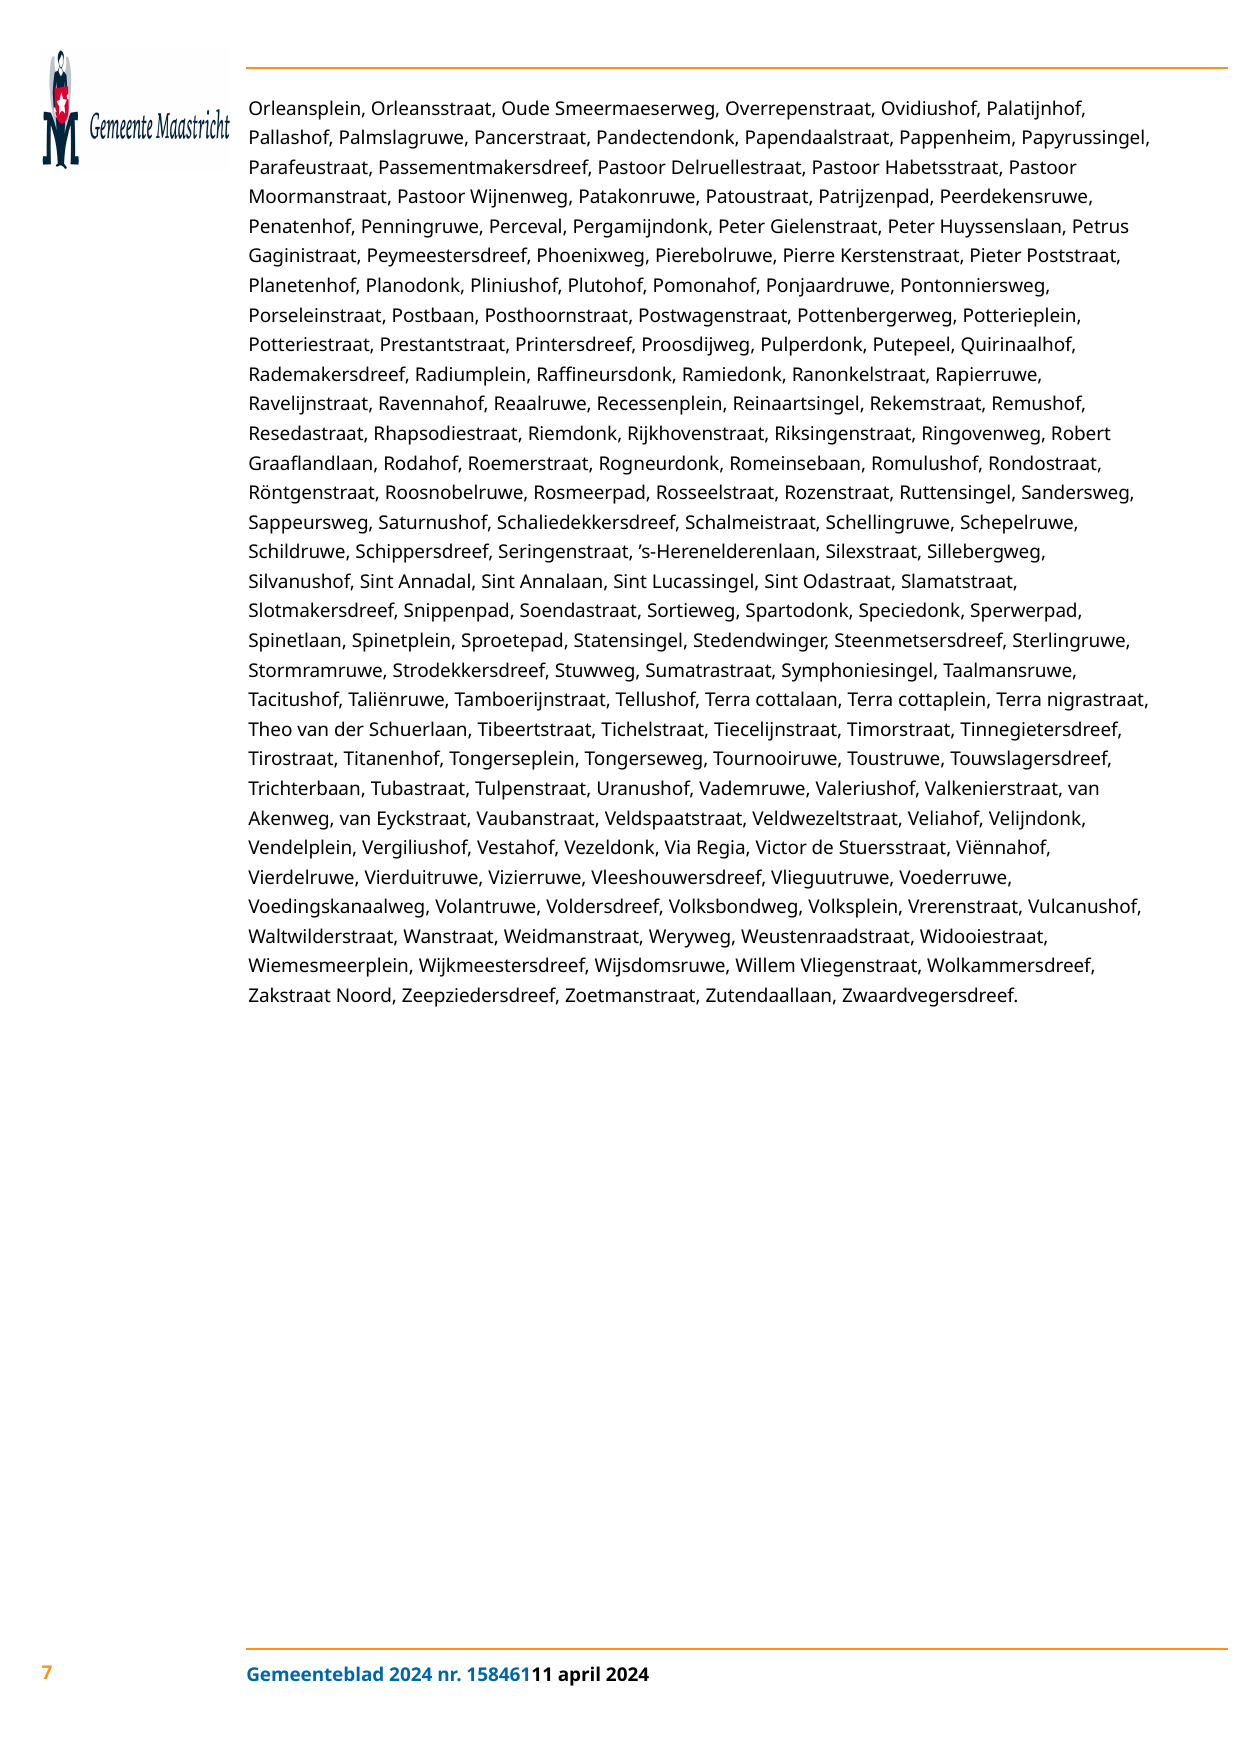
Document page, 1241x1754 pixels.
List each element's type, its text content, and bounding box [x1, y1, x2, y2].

picture [41, 47, 231, 172]
text Orleansplein, Orleansstraat, Oude Smeermaeserweg, Overrepenstraat, Ovidiushof, Palatijnhof, Pallashof, Palmslagruwe, Pancerstraat, Pandectendonk, Papendaalstraat, Pappenheim, Papyrussingel, Parafeustraat, Passementmakersdreef, Pastoor Delruellestraat, Pastoor Habetsstraat, Pastoor Moormanstraat, Pastoor Wijnenweg, Patakonruwe, Patoustraat, Patrijzenpad, Peerdekensruwe, Penatenhof, Penningruwe, Perceval, Pergamijndonk, Peter Gielenstraat, Peter Huyssenslaan, Petrus Gaginistraat, Peymeestersdreef, Phoenixweg, Pierebolruwe, Pierre Kerstenstraat, Pieter Poststraat, Planetenhof, Planodonk, Pliniushof, Plutohof, Pomonahof, Ponjaardruwe, Pontonniersweg, Porseleinstraat, Postbaan, Posthoornstraat, Postwagenstraat, Pottenbergerweg, Potterieplein, Potteriestraat, Prestantstraat, Printersdreef, Proosdijweg, Pulperdonk, Putepeel, Quirinaalhof, Rademakersdreef, Radiumplein, Raffineursdonk, Ramiedonk, Ranonkelstraat, Rapierruwe, Ravelijnstraat, Ravennahof, Reaalruwe, Recessenplein, Reinaartsingel, Rekemstraat, Remushof, Resedastraat, Rhapsodiestraat, Riemdonk, Rijkhovenstraat, Riksingenstraat, Ringovenweg, Robert Graaflandlaan, Rodahof, Roemerstraat, Rogneurdonk, Romeinsebaan, Romulushof, Rondostraat, Röntgenstraat, Roosnobelruwe, Rosmeerpad, Rosseelstraat, Rozenstraat, Ruttensingel, Sandersweg, Sappeursweg, Saturnushof, Schaliedekkersdreef, Schalmeistraat, Schellingruwe, Schepelruwe, Schildruwe, Schippersdreef, Seringenstraat, ’s-Herenelderenlaan, Silexstraat, Sillebergweg, Silvanushof, Sint Annadal, Sint Annalaan, Sint Lucassingel, Sint Odastraat, Slamatstraat, Slotmakersdreef, Snippenpad, Soendastraat, Sortieweg, Spartodonk, Speciedonk, Sperwerpad, Spinetlaan, Spinetplein, Sproetepad, Statensingel, Stedendwinger, Steenmetsersdreef, Sterlingruwe, Stormramruwe, Strodekkersdreef, Stuwweg, Sumatrastraat, Symphoniesingel, Taalmansruwe, Tacitushof, Taliënruwe, Tamboerijnstraat, Tellushof, Terra cottalaan, Terra cottaplein, Terra nigrastraat, Theo van der Schuerlaan, Tibeertstraat, Tichelstraat, Tiecelijnstraat, Timorstraat, Tinnegietersdreef, Tirostraat, Titanenhof, Tongerseplein, Tongerseweg, Tournooiruwe, Toustruwe, Touwslagersdreef, Trichterbaan, Tubastraat, Tulpenstraat, Uranushof, Vademruwe, Valeriushof, Valkenierstraat, van Akenweg, van Eyckstraat, Vaubanstraat, Veldspaatstraat, Veldwezeltstraat, Veliahof, Velijndonk, Vendelplein, Vergiliushof, Vestahof, Vezeldonk, Via Regia, Victor de Stuersstraat, Viënnahof, Vierdelruwe, Vierduitruwe, Vizierruwe, Vleeshouwersdreef, Vlieguutruwe, Voederruwe, Voedingskanaalweg, Volantruwe, Voldersdreef, Volksbondweg, Volksplein, Vrerenstraat, Vulcanushof, Waltwilderstraat, Wanstraat, Weidmanstraat, Weryweg, Weustenraadstraat, Widooiestraat, Wiemesmeerplein, Wijkmeestersdreef, Wijsdomsruwe, Willem Vliegenstraat, Wolkammersdreef, Zakstraat Noord, Zeepziedersdreef, Zoetmanstraat, Zutendaallaan, Zwaardvegersdreef. [248, 95, 1152, 1008]
